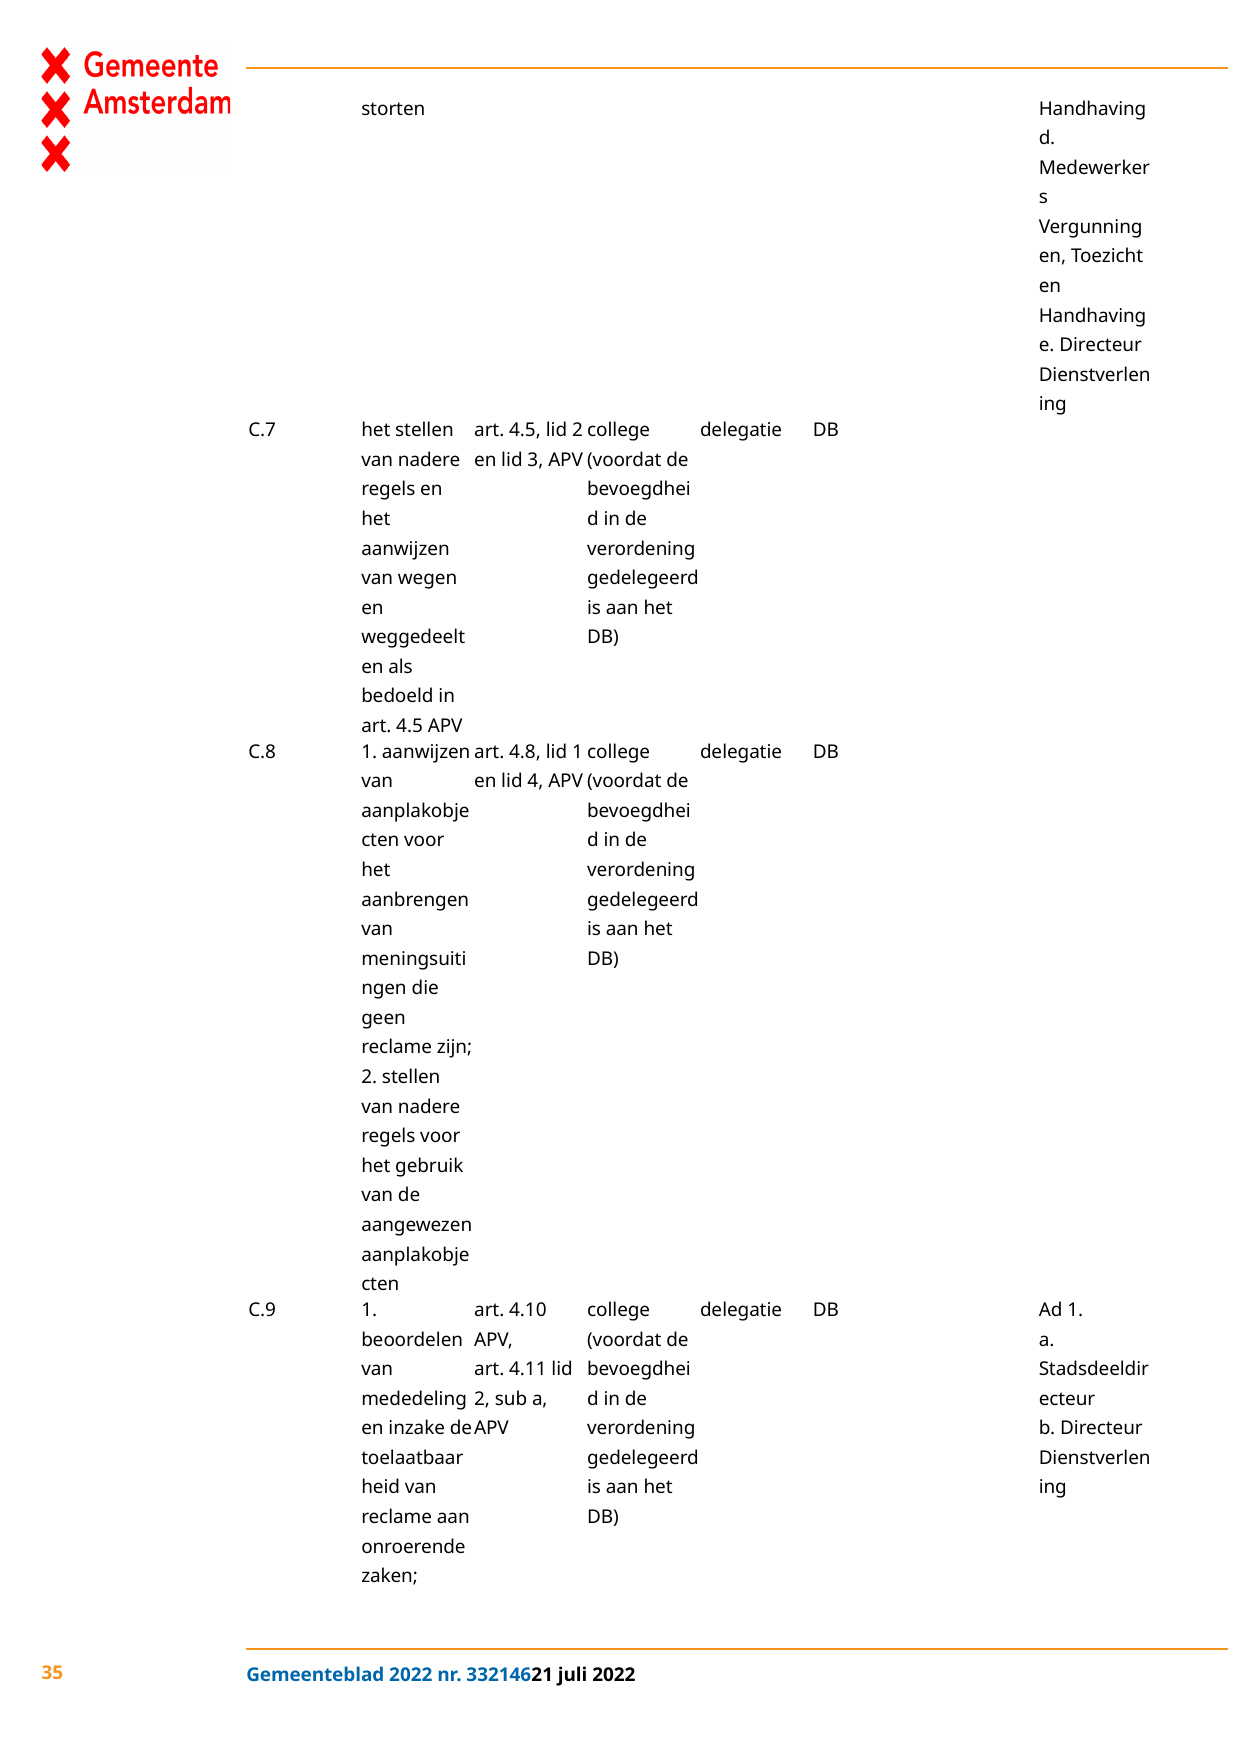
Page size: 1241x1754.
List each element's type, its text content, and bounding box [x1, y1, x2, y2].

table_cell [926, 1296, 1038, 1588]
picture [41, 47, 231, 172]
table_cell delegatie [700, 738, 813, 1296]
table_cell C.8 [248, 738, 361, 1296]
table_cell [700, 95, 813, 416]
table_cell DB [813, 1296, 926, 1588]
table_cell [587, 95, 700, 416]
table_cell [926, 95, 1038, 416]
table_cell [474, 95, 587, 416]
table_cell art. 4.8, lid 1 en lid 4, APV [474, 738, 587, 1296]
table_cell storten [361, 95, 474, 416]
table_cell college (voordat de bevoegdheid in de verordening gedelegeerd is aan het DB) [587, 416, 700, 738]
table_cell [1039, 416, 1152, 738]
table_cell DB [813, 738, 926, 1296]
table_cell delegatie [700, 1296, 813, 1588]
table_cell C.7 [248, 416, 361, 738]
table_cell delegatie [700, 416, 813, 738]
table_cell college (voordat de bevoegdheid in de verordening gedelegeerd is aan het DB) [587, 738, 700, 1296]
table_cell [926, 738, 1038, 1296]
table_cell Handhaving d. Medewerkers Vergunningen, Toezicht en Handhaving e. Directeur Dienstverlening [1039, 95, 1152, 416]
table_cell art. 4.5, lid 2 en lid 3, APV [474, 416, 587, 738]
table_cell [1039, 738, 1152, 1296]
table_cell 1. beoordelen van mededelingen inzake de toelaatbaarheid van reclame aan onroerende zaken; [361, 1296, 474, 1588]
table_cell [248, 95, 361, 416]
table_cell college (voordat de bevoegdheid in de verordening gedelegeerd is aan het DB) [587, 1296, 700, 1588]
table_cell [813, 95, 926, 416]
table_cell Ad 1. a. Stadsdeeldirecteur b. Directeur Dienstverlening [1039, 1296, 1152, 1588]
table_cell DB [813, 416, 926, 738]
table_cell C.9 [248, 1296, 361, 1588]
table_cell [926, 416, 1038, 738]
table_cell 1. aanwijzen van aanplakobjecten voor het aanbrengen van meningsuitingen die geen reclame zijn; 2. stellen van nadere regels voor het gebruik van de aangewezen aanplakobjecten [361, 738, 474, 1296]
table_cell art. 4.10 APV, art. 4.11 lid 2, sub a, APV [474, 1296, 587, 1588]
table_cell het stellen van nadere regels en het aanwijzen van wegen en weggedeelten als bedoeld in art. 4.5 APV [361, 416, 474, 738]
